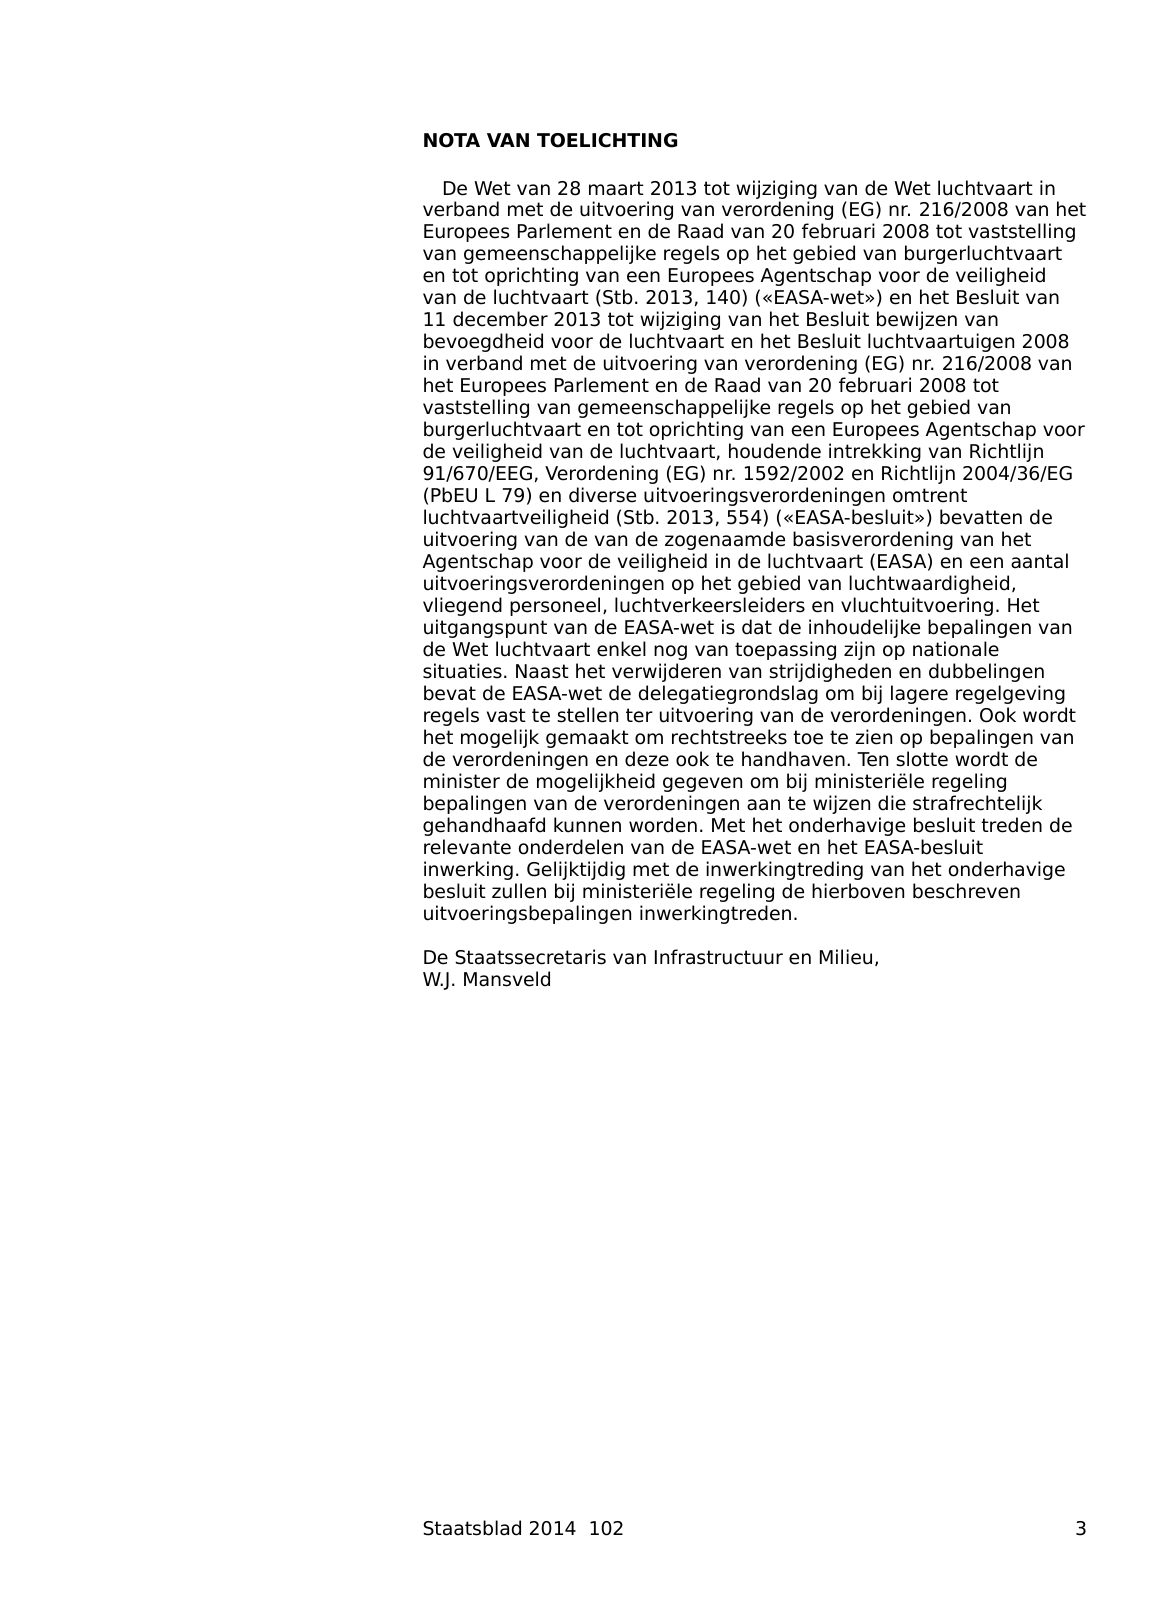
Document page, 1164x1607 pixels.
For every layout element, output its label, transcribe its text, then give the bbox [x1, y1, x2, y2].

text De Staatssecretaris van Infrastructuur en Milieu, W.J. Mansveld [422, 947, 1087, 991]
subtitle NOTA VAN TOELICHTING [422, 130, 1087, 152]
text De Wet van 28 maart 2013 tot wijziging van de Wet luchtvaart in verband met de uitvoering van verordening (EG) nr. 216/2008 van het Europees Parlement en de Raad van 20 februari 2008 tot vaststelling van gemeenschappelijke regels op het gebied van burgerluchtvaart en tot oprichting van een Europees Agentschap voor de veiligheid van de luchtvaart (Stb. 2013, 140) («EASA-wet») en het Besluit van 11 december 2013 tot wijziging van het Besluit bewijzen van bevoegdheid voor de luchtvaart en het Besluit luchtvaartuigen 2008 in verband met de uitvoering van verordening (EG) nr. 216/2008 van het Europees Parlement en de Raad van 20 februari 2008 tot vaststelling van gemeenschappelijke regels op het gebied van burgerluchtvaart en tot oprichting van een Europees Agentschap voor de veiligheid van de luchtvaart, houdende intrekking van Richtlijn 91/670/EEG, Verordening (EG) nr. 1592/2002 en Richtlijn 2004/36/EG (PbEU L 79) en diverse uitvoeringsverordeningen omtrent luchtvaartveiligheid (Stb. 2013, 554) («EASA-besluit») bevatten de uitvoering van de van de zogenaamde basisverordening van het Agentschap voor de veiligheid in de luchtvaart (EASA) en een aantal uitvoeringsverordeningen op het gebied van luchtwaardigheid, vliegend personeel, luchtverkeersleiders en vluchtuitvoering. Het uitgangspunt van de EASA-wet is dat de inhoudelijke bepalingen van de Wet luchtvaart enkel nog van toepassing zijn op nationale situaties. Naast het verwijderen van strijdigheden en dubbelingen bevat de EASA-wet de delegatiegrondslag om bij lagere regelgeving regels vast te stellen ter uitvoering van de verordeningen. Ook wordt het mogelijk gemaakt om rechtstreeks toe te zien op bepalingen van de verordeningen en deze ook te handhaven. Ten slotte wordt de minister de mogelijkheid gegeven om bij ministeriële regeling bepalingen van de verordeningen aan te wijzen die strafrechtelijk gehandhaafd kunnen worden. Met het onderhavige besluit treden de relevante onderdelen van de EASA-wet en het EASA-besluit inwerking. Gelijktijdig met de inwerkingtreding van het onderhavige besluit zullen bij ministeriële regeling de hierboven beschreven uitvoeringsbepalingen inwerkingtreden. [422, 177, 1087, 925]
